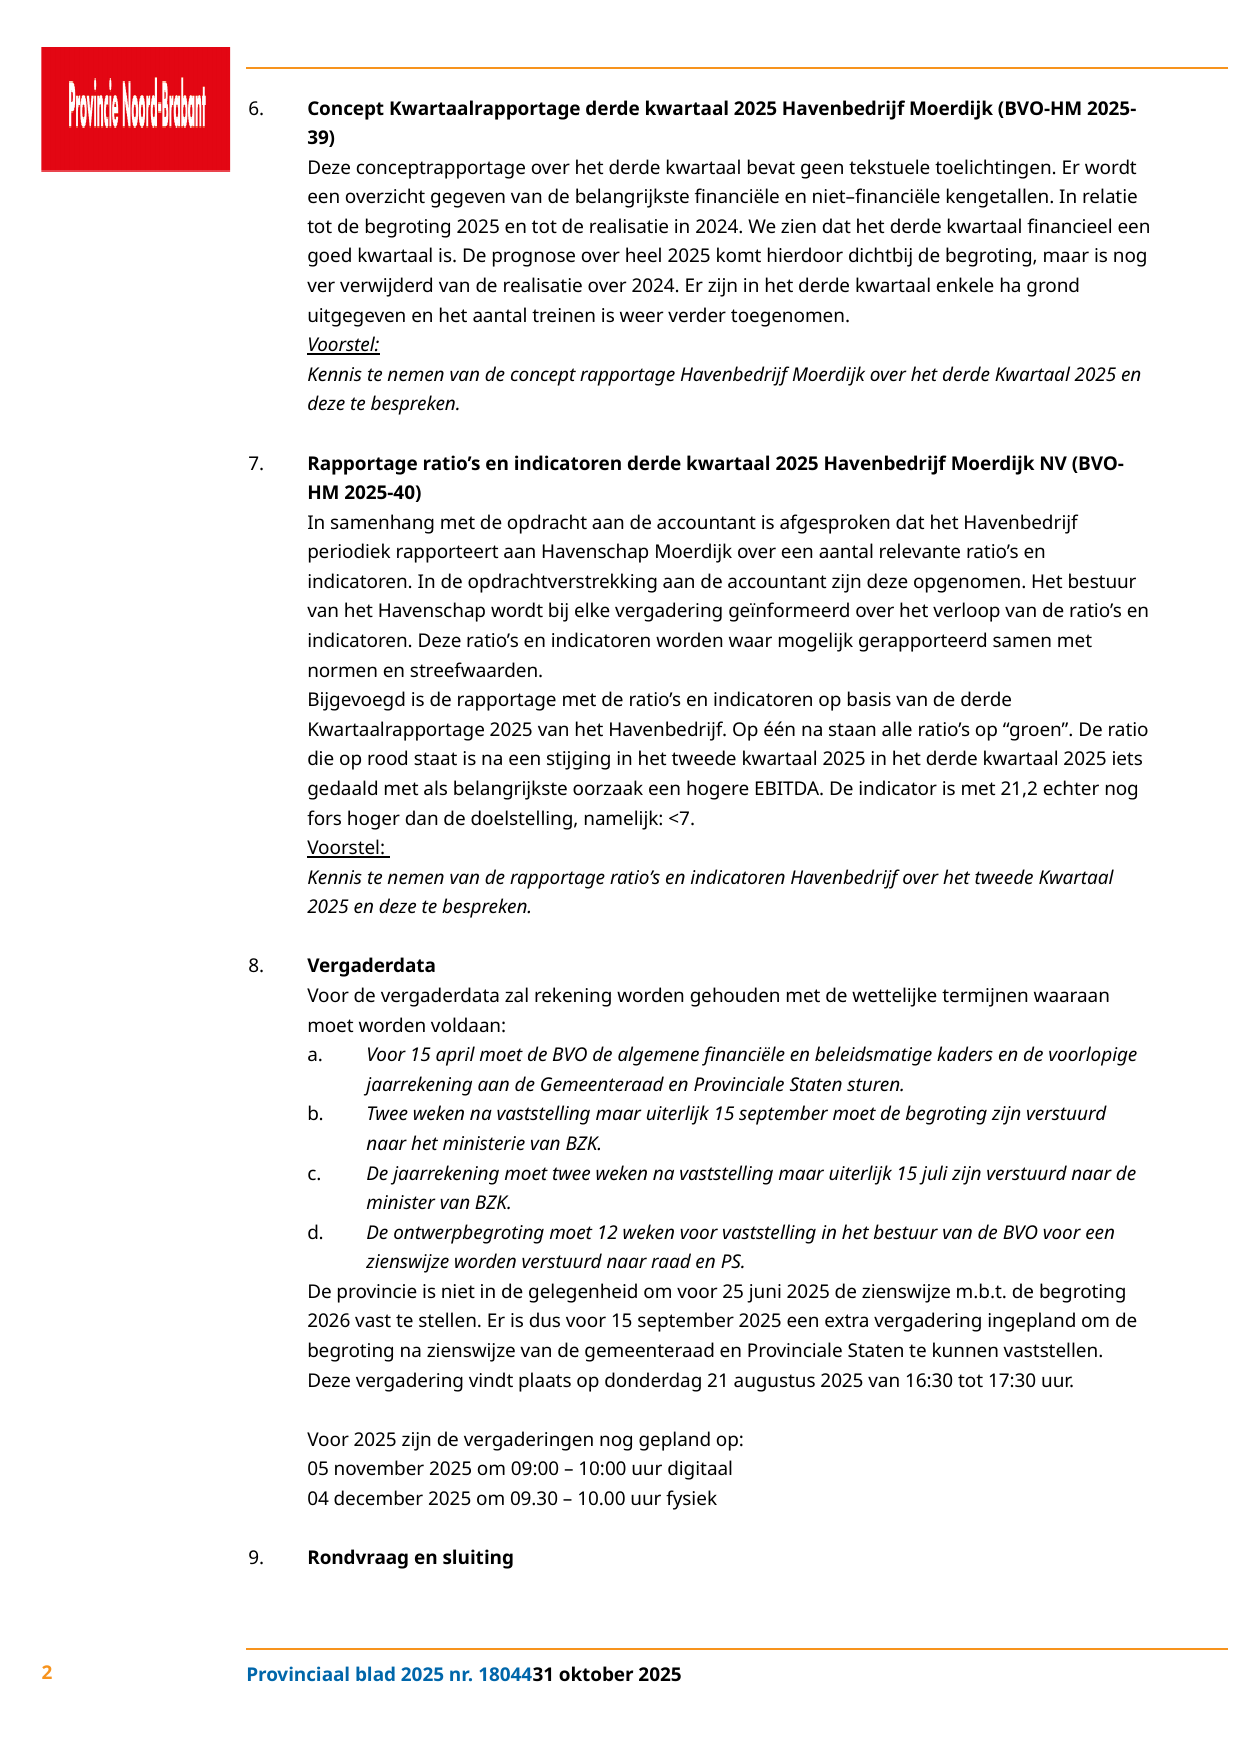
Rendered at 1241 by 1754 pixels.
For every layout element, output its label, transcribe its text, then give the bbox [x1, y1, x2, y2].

list Concept Kwartaalrapportage derde kwartaal 2025 Havenbedrijf Moerdijk (BVO-HM 2025-39) [248, 95, 1152, 150]
list Rondvraag en sluiting [248, 1544, 1152, 1570]
list Voor 15 april moet de BVO de algemene financiële en beleidsmatige kaders en de voorlopige jaarrekening aan de Gemeenteraad en Provinciale Staten sturen. [307, 1041, 1152, 1097]
list Voorstel: [248, 331, 1152, 357]
list Twee weken na vaststelling maar uiterlijk 15 september moet de begroting zijn verstuurd naar het ministerie van BZK. [307, 1101, 1152, 1156]
list Rapportage ratio’s en indicatoren derde kwartaal 2025 Havenbedrijf Moerdijk NV (BVO-HM 2025-40) [248, 450, 1152, 505]
list Deze conceptrapportage over het derde kwartaal bevat geen tekstuele toelichtingen. Er wordt een overzicht gegeven van de belangrijkste financiële en niet–financiële kengetallen. In relatie tot de begroting 2025 en tot de realisatie in 2024. We zien dat het derde kwartaal financieel een goed kwartaal is. De prognose over heel 2025 komt hierdoor dichtbij de begroting, maar is nog ver verwijderd van de realisatie over 2024. Er zijn in het derde kwartaal enkele ha grond uitgegeven en het aantal treinen is weer verder toegenomen. [248, 154, 1152, 328]
list De jaarrekening moet twee weken na vaststelling maar uiterlijk 15 juli zijn verstuurd naar de minister van BZK. [307, 1160, 1152, 1215]
list 04 december 2025 om 09.30 – 10.00 uur fysiek [248, 1485, 1152, 1511]
list Bijgevoegd is de rapportage met de ratio’s en indicatoren op basis van de derde Kwartaalrapportage 2025 van het Havenbedrijf. Op één na staan alle ratio’s op “groen”. De ratio die op rood staat is na een stijging in het tweede kwartaal 2025 in het derde kwartaal 2025 iets gedaald met als belangrijkste oorzaak een hogere EBITDA. De indicator is met 21,2 echter nog fors hoger dan de doelstelling, namelijk: <7. [248, 686, 1152, 831]
list De provincie is niet in de gelegenheid om voor 25 juni 2025 de zienswijze m.b.t. de begroting 2026 vast te stellen. Er is dus voor 15 september 2025 een extra vergadering ingepland om de begroting na zienswijze van de gemeenteraad en Provinciale Staten te kunnen vaststellen. Deze vergadering vindt plaats op donderdag 21 augustus 2025 van 16:30 tot 17:30 uur. [248, 1278, 1152, 1393]
list Kennis te nemen van de rapportage ratio’s en indicatoren Havenbedrijf over het tweede Kwartaal 2025 en deze te bespreken. [248, 864, 1152, 919]
list Vergaderdata [248, 953, 1152, 978]
picture [41, 47, 231, 172]
list Kennis te nemen van de concept rapportage Havenbedrijf Moerdijk over het derde Kwartaal 2025 en deze te bespreken. [248, 361, 1152, 416]
list In samenhang met de opdracht aan de accountant is afgesproken dat het Havenbedrijf periodiek rapporteert aan Havenschap Moerdijk over een aantal relevante ratio’s en indicatoren. In de opdrachtverstrekking aan de accountant zijn deze opgenomen. Het bestuur van het Havenschap wordt bij elke vergadering geïnformeerd over het verloop van de ratio’s en indicatoren. Deze ratio’s en indicatoren worden waar mogelijk gerapporteerd samen met normen en streefwaarden. [248, 509, 1152, 683]
list Voor de vergaderdata zal rekening worden gehouden met de wettelijke termijnen waaraan moet worden voldaan: [248, 982, 1152, 1038]
list 05 november 2025 om 09:00 – 10:00 uur digitaal [248, 1456, 1152, 1481]
list Voorstel: [248, 834, 1152, 860]
list De ontwerpbegroting moet 12 weken voor vaststelling in het bestuur van de BVO voor een zienswijze worden verstuurd naar raad en PS. [307, 1219, 1152, 1274]
list Voor 2025 zijn de vergaderingen nog gepland op: [248, 1426, 1152, 1452]
